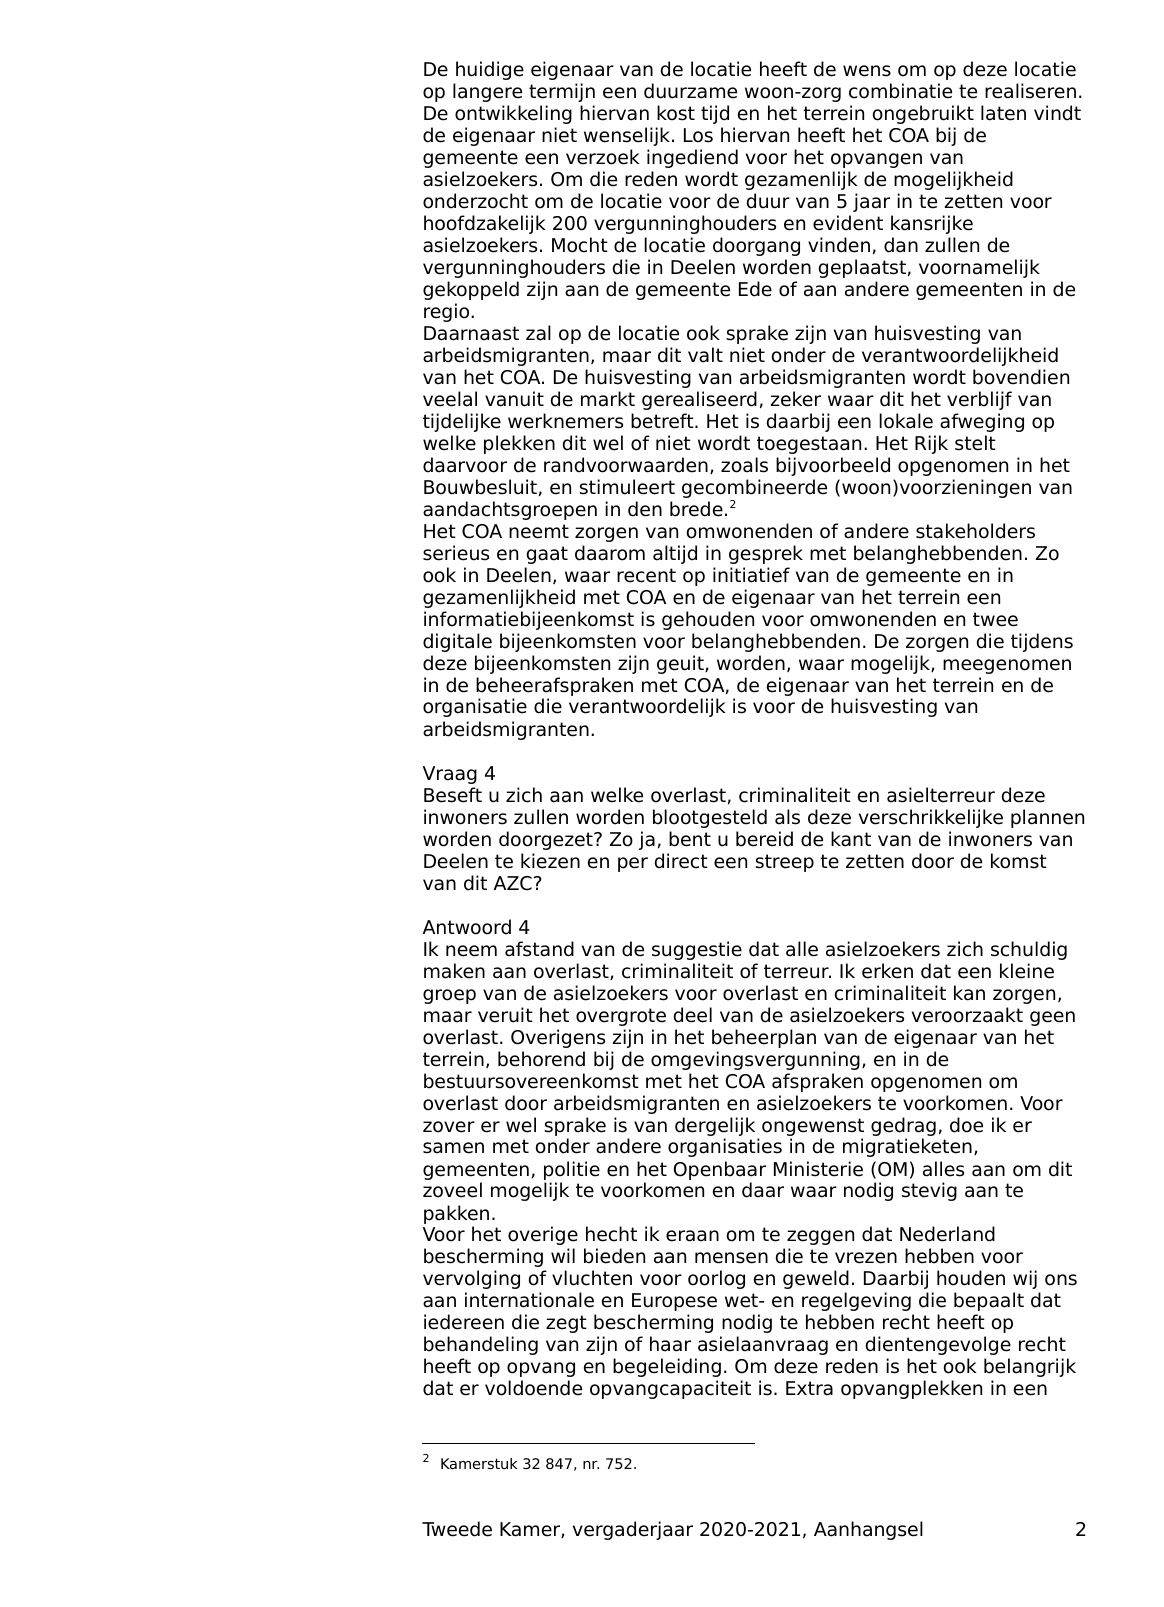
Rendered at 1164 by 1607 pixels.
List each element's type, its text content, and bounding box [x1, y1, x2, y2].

text Voor het overige hecht ik eraan om te zeggen dat Nederland bescherming wil bieden aan mensen die te vrezen hebben voor vervolging of vluchten voor oorlog en geweld. Daarbij houden wij ons aan internationale en Europese wet- en regelgeving die bepaalt dat iedereen die zegt bescherming nodig te hebben recht heeft op behandeling van zijn of haar asielaanvraag en dientengevolge recht heeft op opvang en begeleiding. Om deze reden is het ook belangrijk dat er voldoende opvangcapaciteit is. Extra opvangplekken in een [422, 1224, 1087, 1400]
text Ik neem afstand van de suggestie dat alle asielzoekers zich schuldig maken aan overlast, criminaliteit of terreur. Ik erken dat een kleine groep van de asielzoekers voor overlast en criminaliteit kan zorgen, maar veruit het overgrote deel van de asielzoekers veroorzaakt geen overlast. Overigens zijn in het beheerplan van de eigenaar van het terrein, behorend bij de omgevingsvergunning, en in de bestuursovereenkomst met het COA afspraken opgenomen om overlast door arbeidsmigranten en asielzoekers te voorkomen. Voor zover er wel sprake is van dergelijk ongewenst gedrag, doe ik er samen met onder andere organisaties in de migratieketen, gemeenten, politie en het Openbaar Ministerie (OM) alles aan om dit zoveel mogelijk te voorkomen en daar waar nodig stevig aan te pakken. [422, 939, 1087, 1224]
text Het COA neemt zorgen van omwonenden of andere stakeholders serieus en gaat daarom altijd in gesprek met belanghebbenden. Zo ook in Deelen, waar recent op initiatief van de gemeente en in gezamenlijkheid met COA en de eigenaar van het terrein een informatiebijeenkomst is gehouden voor omwonenden en twee digitale bijeenkomsten voor belanghebbenden. De zorgen die tijdens deze bijeenkomsten zijn geuit, worden, waar mogelijk, meegenomen in de beheerafspraken met COA, de eigenaar van het terrein en de organisatie die verantwoordelijk is voor de huisvesting van arbeidsmigranten. [422, 521, 1087, 740]
text Kamerstuk 32 847, nr. 752. [422, 1452, 1087, 1474]
text De huidige eigenaar van de locatie heeft de wens om op deze locatie op langere termijn een duurzame woon-zorg combinatie te realiseren. De ontwikkeling hiervan kost tijd en het terrein ongebruikt laten vindt de eigenaar niet wenselijk. Los hiervan heeft het COA bij de gemeente een verzoek ingediend voor het opvangen van asielzoekers. Om die reden wordt gezamenlijk de mogelijkheid onderzocht om de locatie voor de duur van 5 jaar in te zetten voor hoofdzakelijk 200 vergunninghouders en evident kansrijke asielzoekers. Mocht de locatie doorgang vinden, dan zullen de vergunninghouders die in Deelen worden geplaatst, voornamelijk gekoppeld zijn aan de gemeente Ede of aan andere gemeenten in de regio. [422, 59, 1087, 323]
text Beseft u zich aan welke overlast, criminaliteit en asielterreur deze inwoners zullen worden blootgesteld als deze verschrikkelijke plannen worden doorgezet? Zo ja, bent u bereid de kant van de inwoners van Deelen te kiezen en per direct een streep te zetten door de komst van dit AZC? [422, 784, 1087, 894]
text Antwoord 4 [422, 917, 1087, 939]
text Daarnaast zal op de locatie ook sprake zijn van huisvesting van arbeidsmigranten, maar dit valt niet onder de verantwoordelijkheid van het COA. De huisvesting van arbeidsmigranten wordt bovendien veelal vanuit de markt gerealiseerd, zeker waar dit het verblijf van tijdelijke werknemers betreft. Het is daarbij een lokale afweging op welke plekken dit wel of niet wordt toegestaan. Het Rijk stelt daarvoor de randvoorwaarden, zoals bijvoorbeeld opgenomen in het Bouwbesluit, en stimuleert gecombineerde (woon)voorzieningen van aandachtsgroepen in den brede. [422, 323, 1087, 521]
text Vraag 4 [422, 763, 1087, 784]
